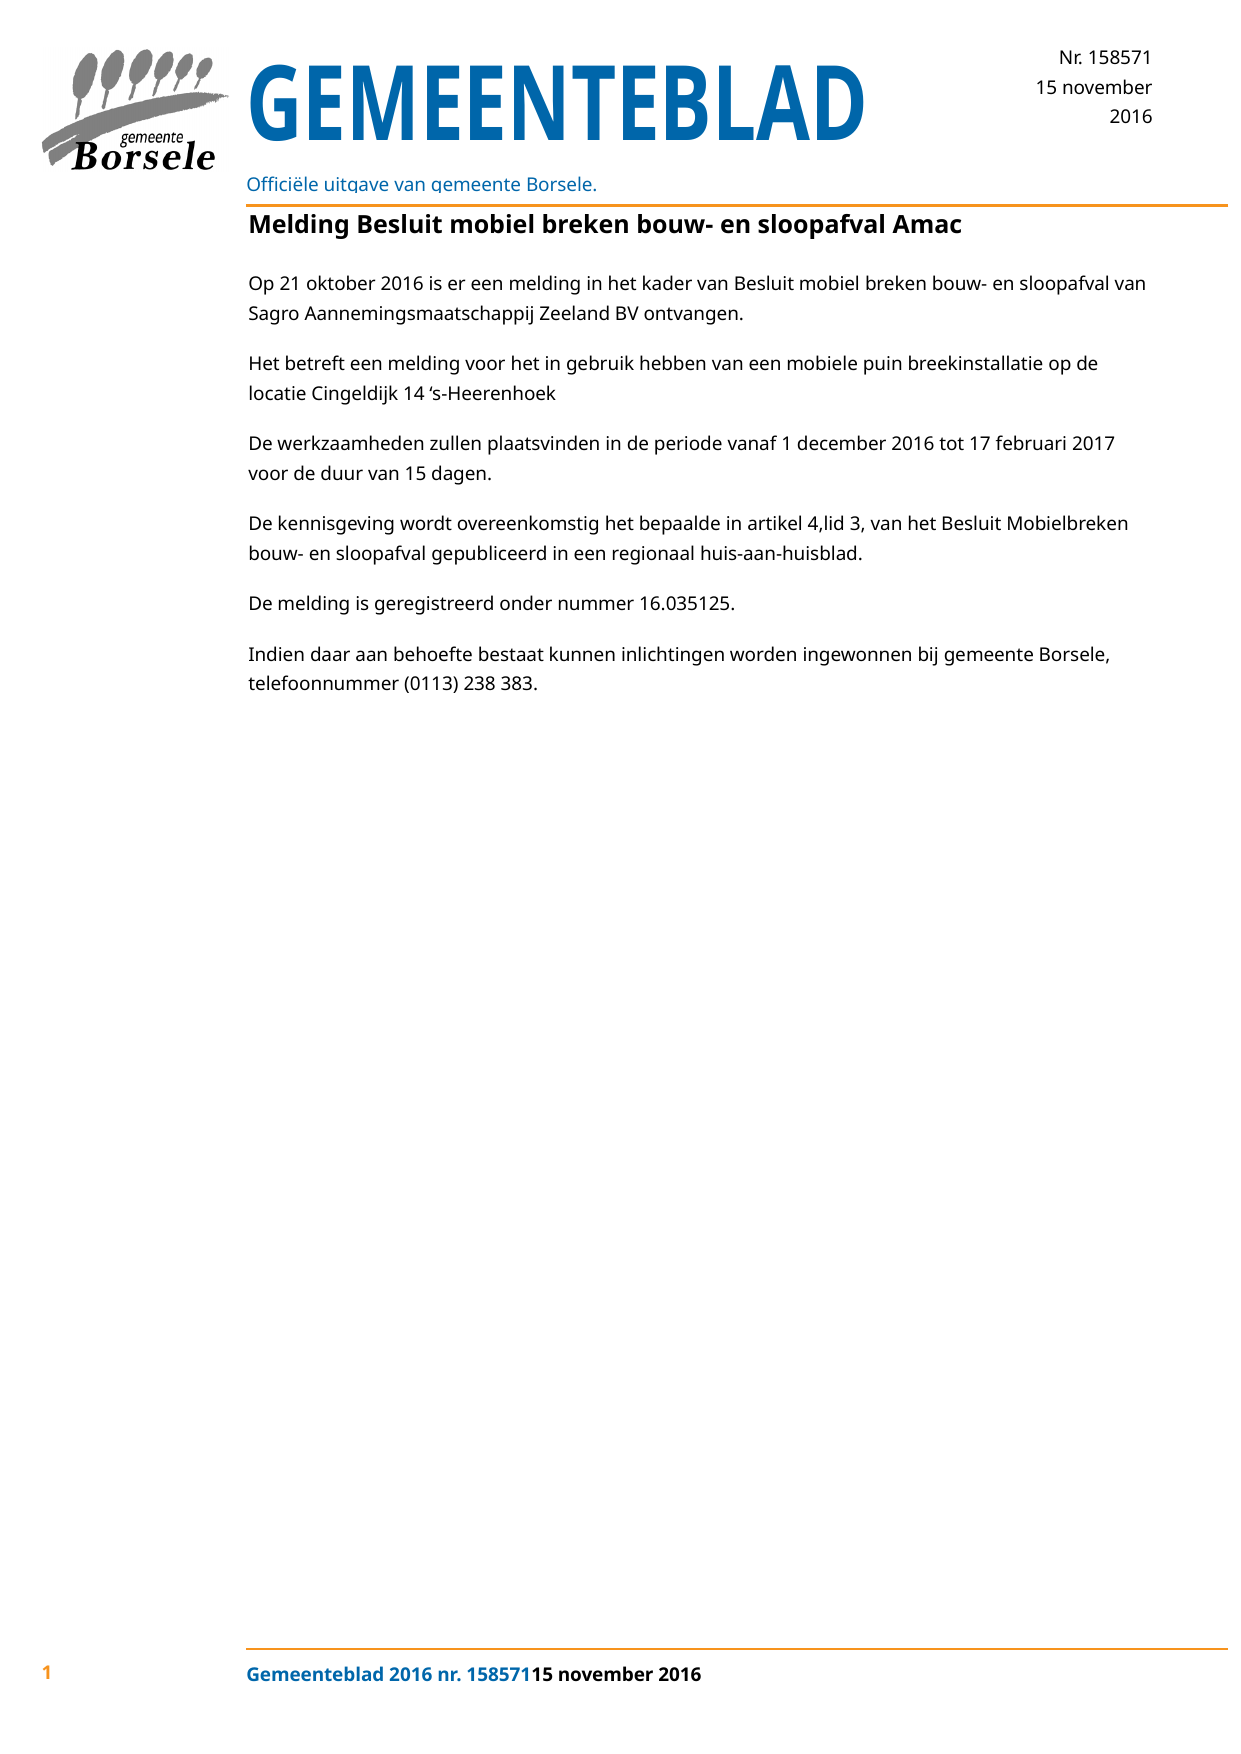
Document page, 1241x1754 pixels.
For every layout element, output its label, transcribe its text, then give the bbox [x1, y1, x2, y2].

picture [41, 47, 231, 172]
text De melding is geregistreerd onder nummer 16.035125. [248, 590, 1152, 616]
text De kennisgeving wordt overeenkomstig het bepaalde in artikel 4,lid 3, van het Besluit Mobielbreken bouw- en sloopafval gepubliceerd in een regionaal huis-aan-huisblad. [248, 510, 1152, 566]
text De werkzaamheden zullen plaatsvinden in de periode vanaf 1 december 2016 tot 17 februari 2017 voor de duur van 15 dagen. [248, 430, 1152, 486]
text Op 21 oktober 2016 is er een melding in het kader van Besluit mobiel breken bouw- en sloopafval van Sagro Aannemingsmaatschappij Zeeland BV ontvangen. [248, 270, 1152, 326]
text Melding Besluit mobiel breken bouw- en sloopafval Amac [248, 207, 1152, 241]
text Het betreft een melding voor het in gebruik hebben van een mobiele puin breekinstallatie op de locatie Cingeldijk 14 ‘s-Heerenhoek [248, 350, 1152, 406]
text Indien daar aan behoefte bestaat kunnen inlichtingen worden ingewonnen bij gemeente Borsele, telefoonnummer (0113) 238 383. [248, 641, 1152, 696]
